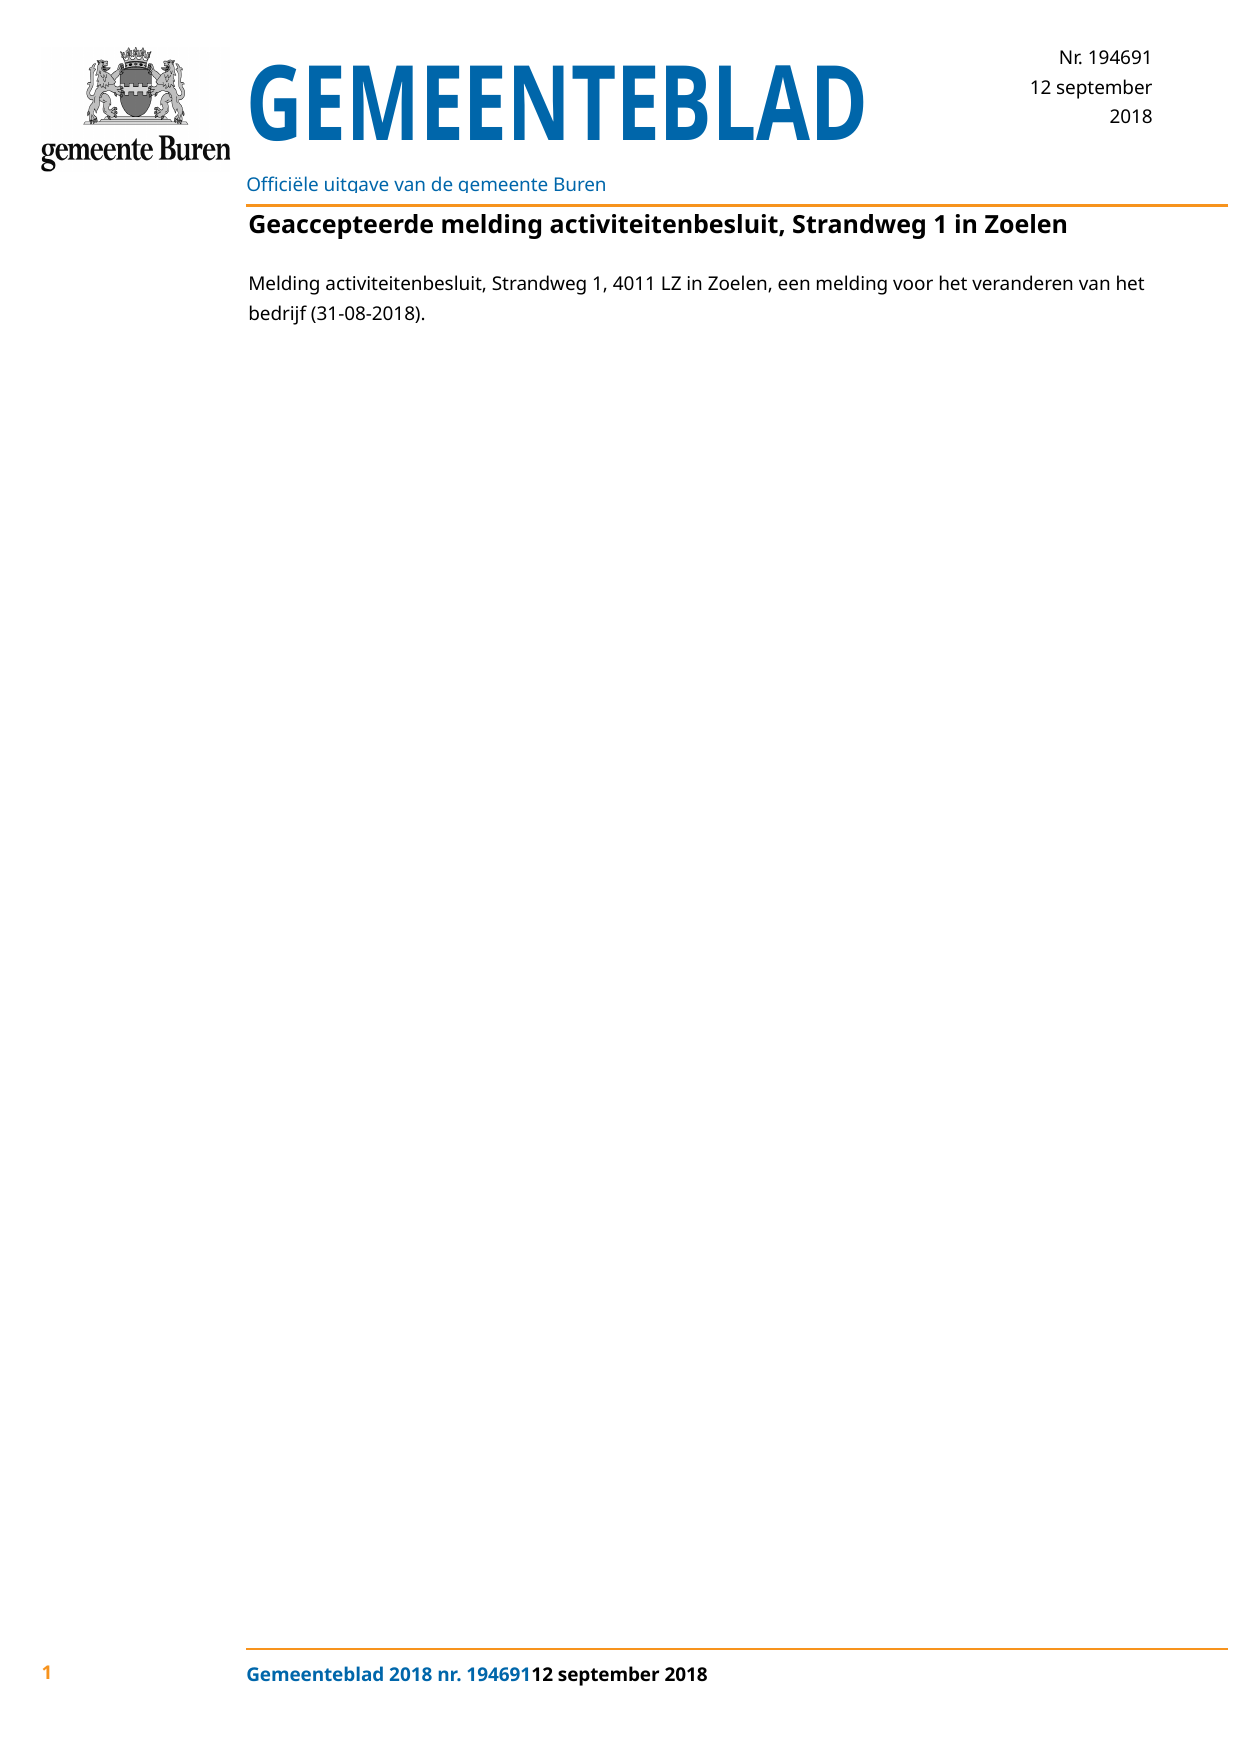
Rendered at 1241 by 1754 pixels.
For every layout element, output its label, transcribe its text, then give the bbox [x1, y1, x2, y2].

text Melding activiteitenbesluit, Strandweg 1, 4011 LZ in Zoelen, een melding voor het veranderen van het bedrijf (31-08-2018). [248, 270, 1152, 326]
picture [41, 47, 231, 172]
text Geaccepteerde melding activiteitenbesluit, Strandweg 1 in Zoelen [248, 207, 1152, 241]
